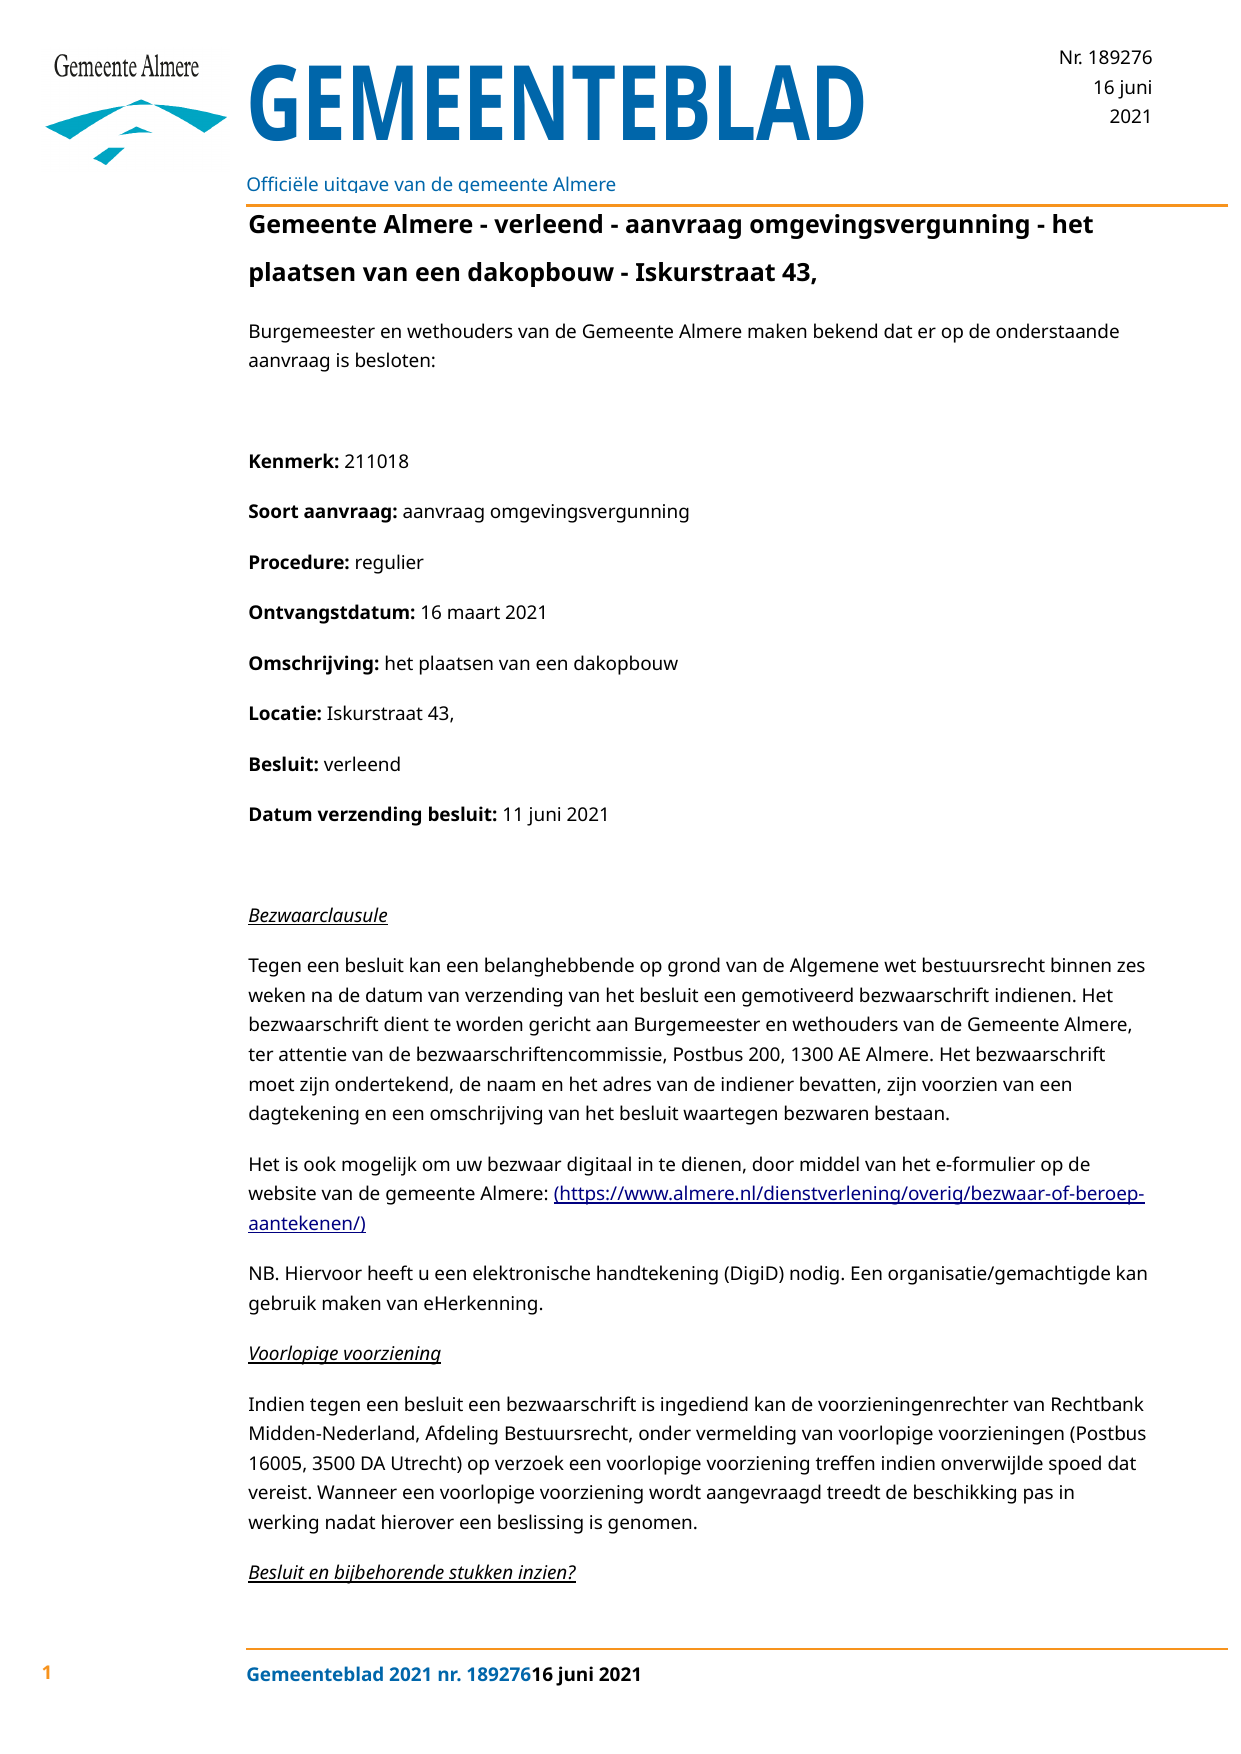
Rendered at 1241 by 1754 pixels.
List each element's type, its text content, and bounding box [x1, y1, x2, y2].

text Besluit en bijbehorende stukken inzien? [248, 1559, 1152, 1585]
text Tegen een besluit kan een belanghebbende op grond van de Algemene wet bestuursrecht binnen zes weken na de datum van verzending van het besluit een gemotiveerd bezwaarschrift indienen. Het bezwaarschrift dient te worden gericht aan Burgemeester en wethouders van de Gemeente Almere, ter attentie van de bezwaarschriftencommissie, Postbus 200, 1300 AE Almere. Het bezwaarschrift moet zijn ondertekend, de naam en het adres van de indiener bevatten, zijn voorzien van een dagtekening en een omschrijving van het besluit waartegen bezwaren bestaan. [248, 952, 1152, 1126]
text Ontvangstdatum: 16 maart 2021 [248, 599, 1152, 625]
text Het is ook mogelijk om uw bezwaar digitaal in te dienen, door middel van het e-formulier op de website van de gemeente Almere: (https://www.almere.nl/dienstverlening/overig/bezwaar-of-beroep-aantekenen/) [248, 1151, 1152, 1236]
text Burgemeester en wethouders van de Gemeente Almere maken bekend dat er op de onderstaande aanvraag is besloten: [248, 318, 1152, 373]
text Indien tegen een besluit een bezwaarschrift is ingediend kan de voorzieningenrechter van Rechtbank Midden-Nederland, Afdeling Bestuursrecht, onder vermelding van voorlopige voorzieningen (Postbus 16005, 3500 DA Utrecht) op verzoek een voorlopige voorziening treffen indien onverwijlde spoed dat vereist. Wanneer een voorlopige voorziening wordt aangevraagd treedt de beschikking pas in werking nadat hierover een beslissing is genomen. [248, 1391, 1152, 1535]
picture [41, 47, 231, 172]
text Procedure: regulier [248, 549, 1152, 575]
text Soort aanvraag: aanvraag omgevingsvergunning [248, 499, 1152, 524]
text Omschrijving: het plaatsen van een dakopbouw [248, 650, 1152, 676]
text Kenmerk: 211018 [248, 448, 1152, 474]
text Datum verzending besluit: 11 juni 2021 [248, 801, 1152, 827]
text Voorlopige voorziening [248, 1340, 1152, 1366]
text Locatie: Iskurstraat 43, [248, 700, 1152, 726]
text Gemeente Almere - verleend - aanvraag omgevingsvergunning - het plaatsen van een dakopbouw - Iskurstraat 43, [248, 207, 1152, 288]
text NB. Hiervoor heeft u een elektronische handtekening (DigiD) nodig. Een organisatie/gemachtigde kan gebruik maken van eHerkenning. [248, 1260, 1152, 1316]
text Besluit: verleend [248, 751, 1152, 777]
text Bezwaarclausule [248, 902, 1152, 928]
